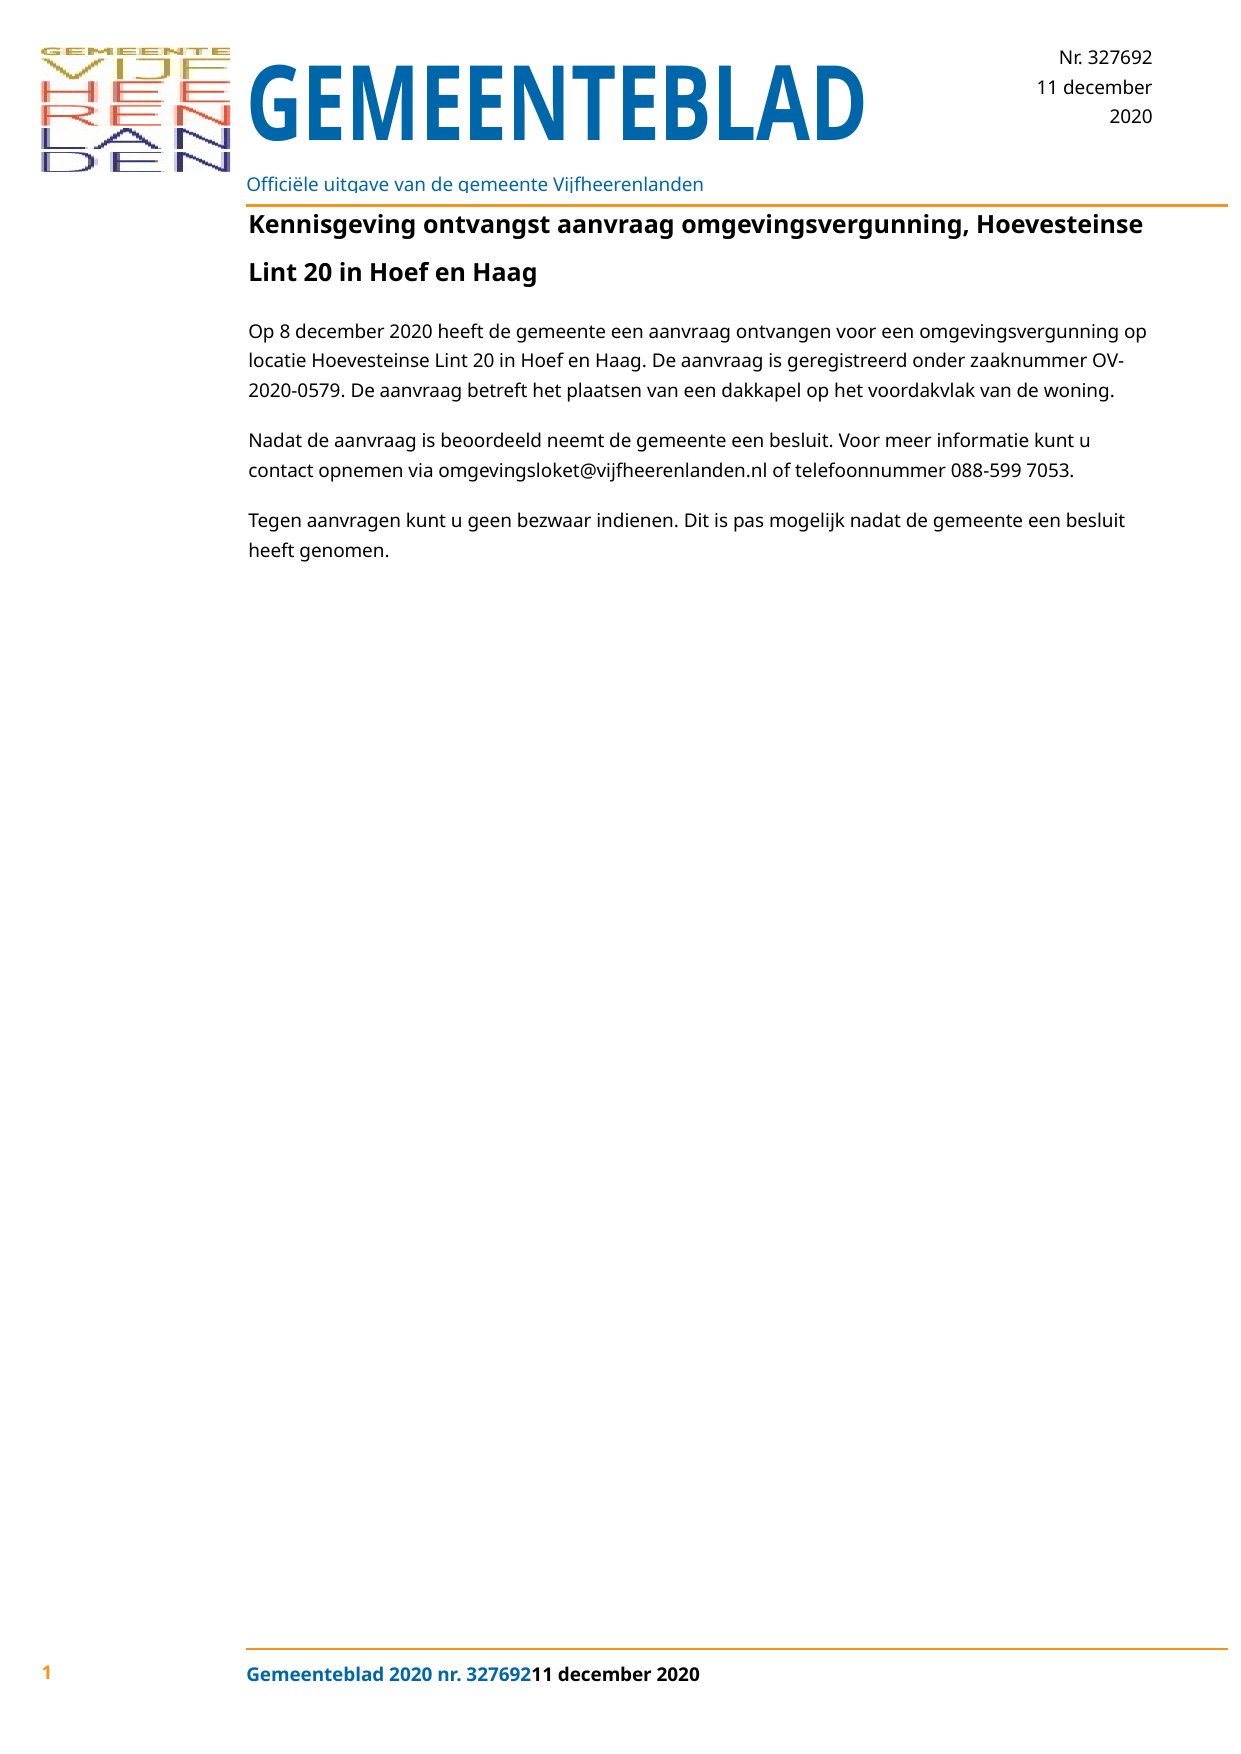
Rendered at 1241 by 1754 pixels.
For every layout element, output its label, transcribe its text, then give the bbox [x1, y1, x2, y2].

text Tegen aanvragen kunt u geen bezwaar indienen. Dit is pas mogelijk nadat de gemeente een besluit heeft genomen. [248, 507, 1152, 563]
text Op 8 december 2020 heeft de gemeente een aanvraag ontvangen voor een omgevingsvergunning op locatie Hoevesteinse Lint 20 in Hoef en Haag. De aanvraag is geregistreerd onder zaaknummer OV-2020-0579. De aanvraag betreft het plaatsen van een dakkapel op het voordakvlak van de woning. [248, 318, 1152, 403]
text Kennisgeving ontvangst aanvraag omgevingsvergunning, Hoevesteinse Lint 20 in Hoef en Haag [248, 207, 1152, 288]
text Nadat de aanvraag is beoordeeld neemt de gemeente een besluit. Voor meer informatie kunt u contact opnemen via omgevingsloket@vijfheerenlanden.nl of telefoonnummer 088-599 7053. [248, 427, 1152, 483]
picture [41, 47, 231, 172]
